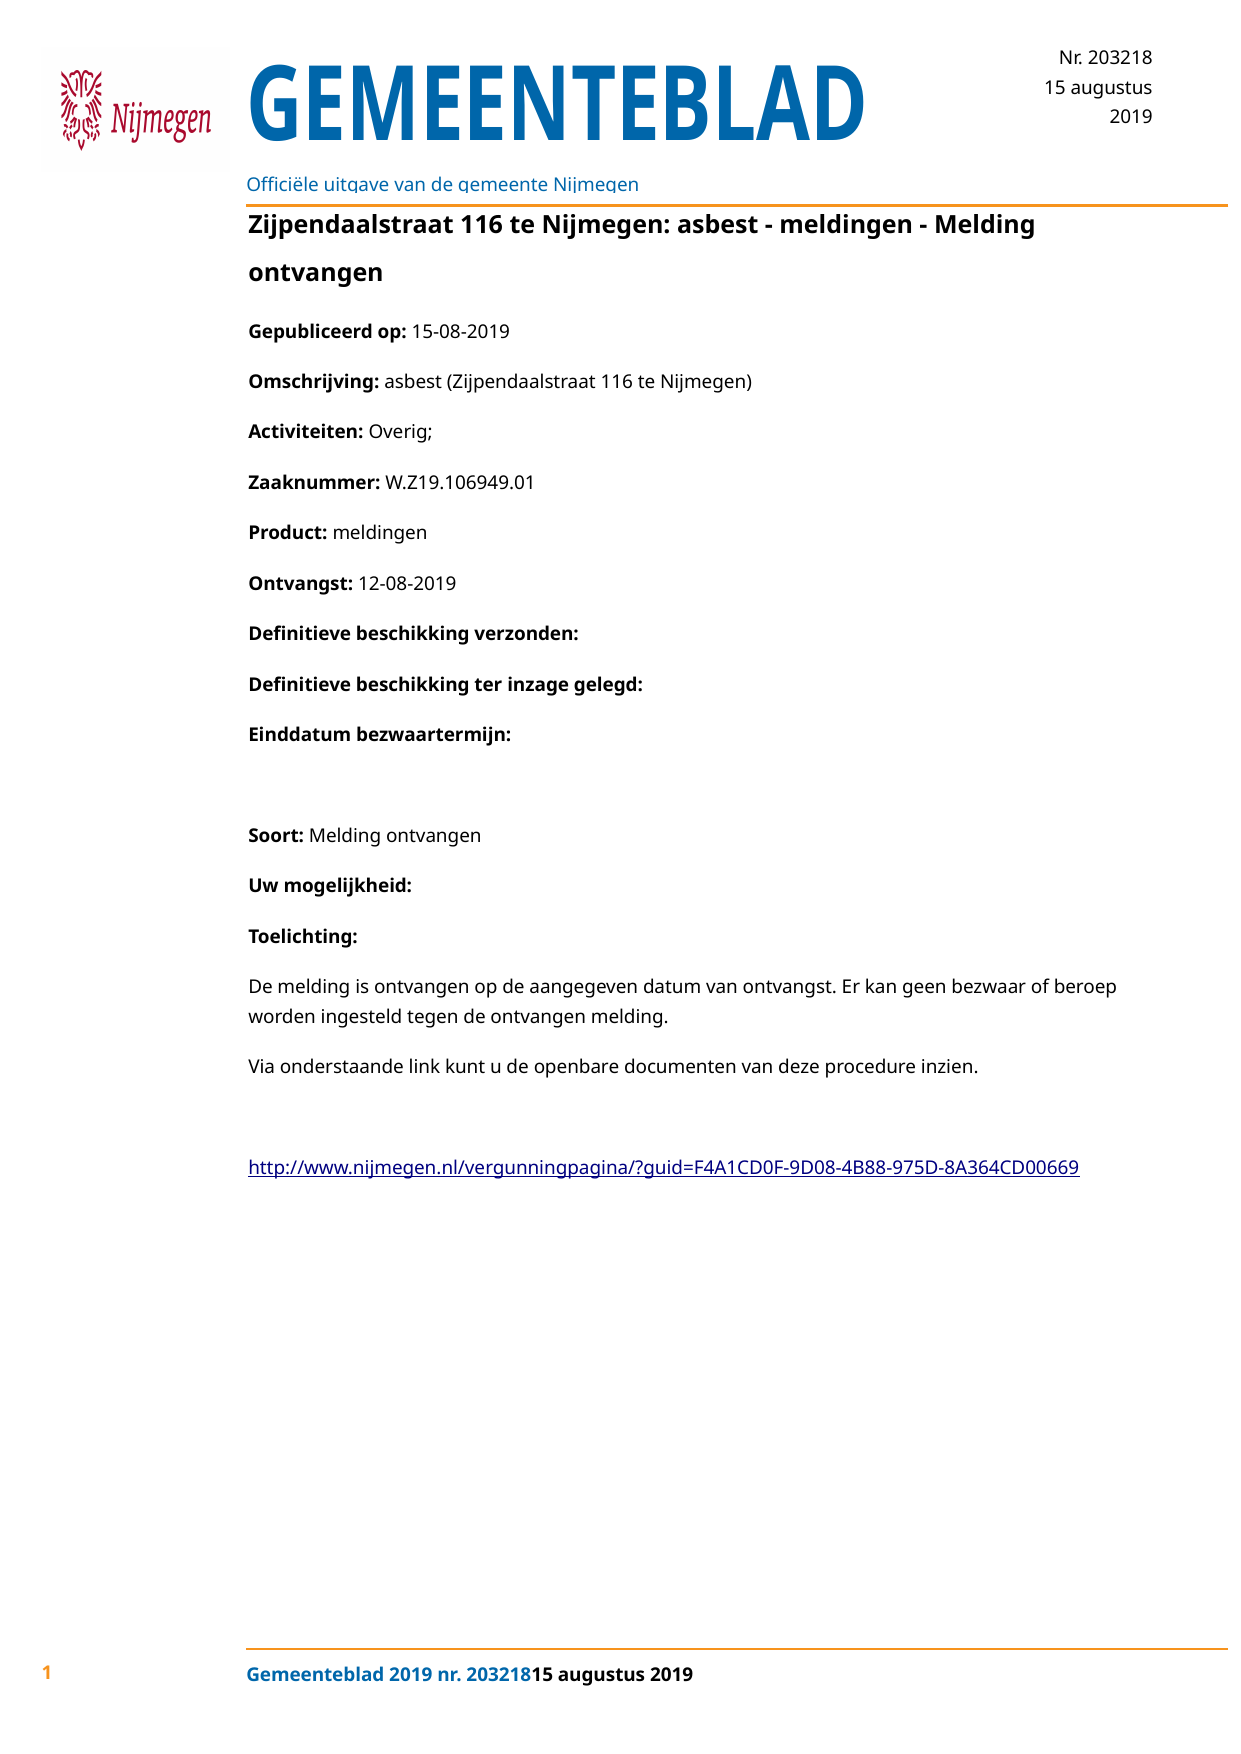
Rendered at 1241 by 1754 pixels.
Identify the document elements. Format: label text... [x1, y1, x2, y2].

text Soort: Melding ontvangen [248, 822, 1152, 848]
picture [41, 47, 231, 172]
text Activiteiten: Overig; [248, 419, 1152, 444]
text Zaaknummer: W.Z19.106949.01 [248, 469, 1152, 495]
text Ontvangst: 12-08-2019 [248, 570, 1152, 596]
text Zijpendaalstraat 116 te Nijmegen: asbest - meldingen - Melding ontvangen [248, 207, 1152, 288]
text Uw mogelijkheid: [248, 872, 1152, 898]
text Product: meldingen [248, 519, 1152, 545]
text Via onderstaande link kunt u de openbare documenten van deze procedure inzien. [248, 1053, 1152, 1079]
text De melding is ontvangen op de aangegeven datum van ontvangst. Er kan geen bezwaar of beroep worden ingesteld tegen de ontvangen melding. [248, 973, 1152, 1029]
text http://www.nijmegen.nl/vergunningpagina/?guid=F4A1CD0F-9D08-4B88-975D-8A364CD00669 [248, 1154, 1152, 1180]
text Einddatum bezwaartermijn: [248, 721, 1152, 747]
text Definitieve beschikking verzonden: [248, 620, 1152, 646]
text Toelichting: [248, 923, 1152, 949]
text Gepubliceerd op: 15-08-2019 [248, 318, 1152, 344]
text Omschrijving: asbest (Zijpendaalstraat 116 te Nijmegen) [248, 368, 1152, 394]
text Definitieve beschikking ter inzage gelegd: [248, 671, 1152, 697]
